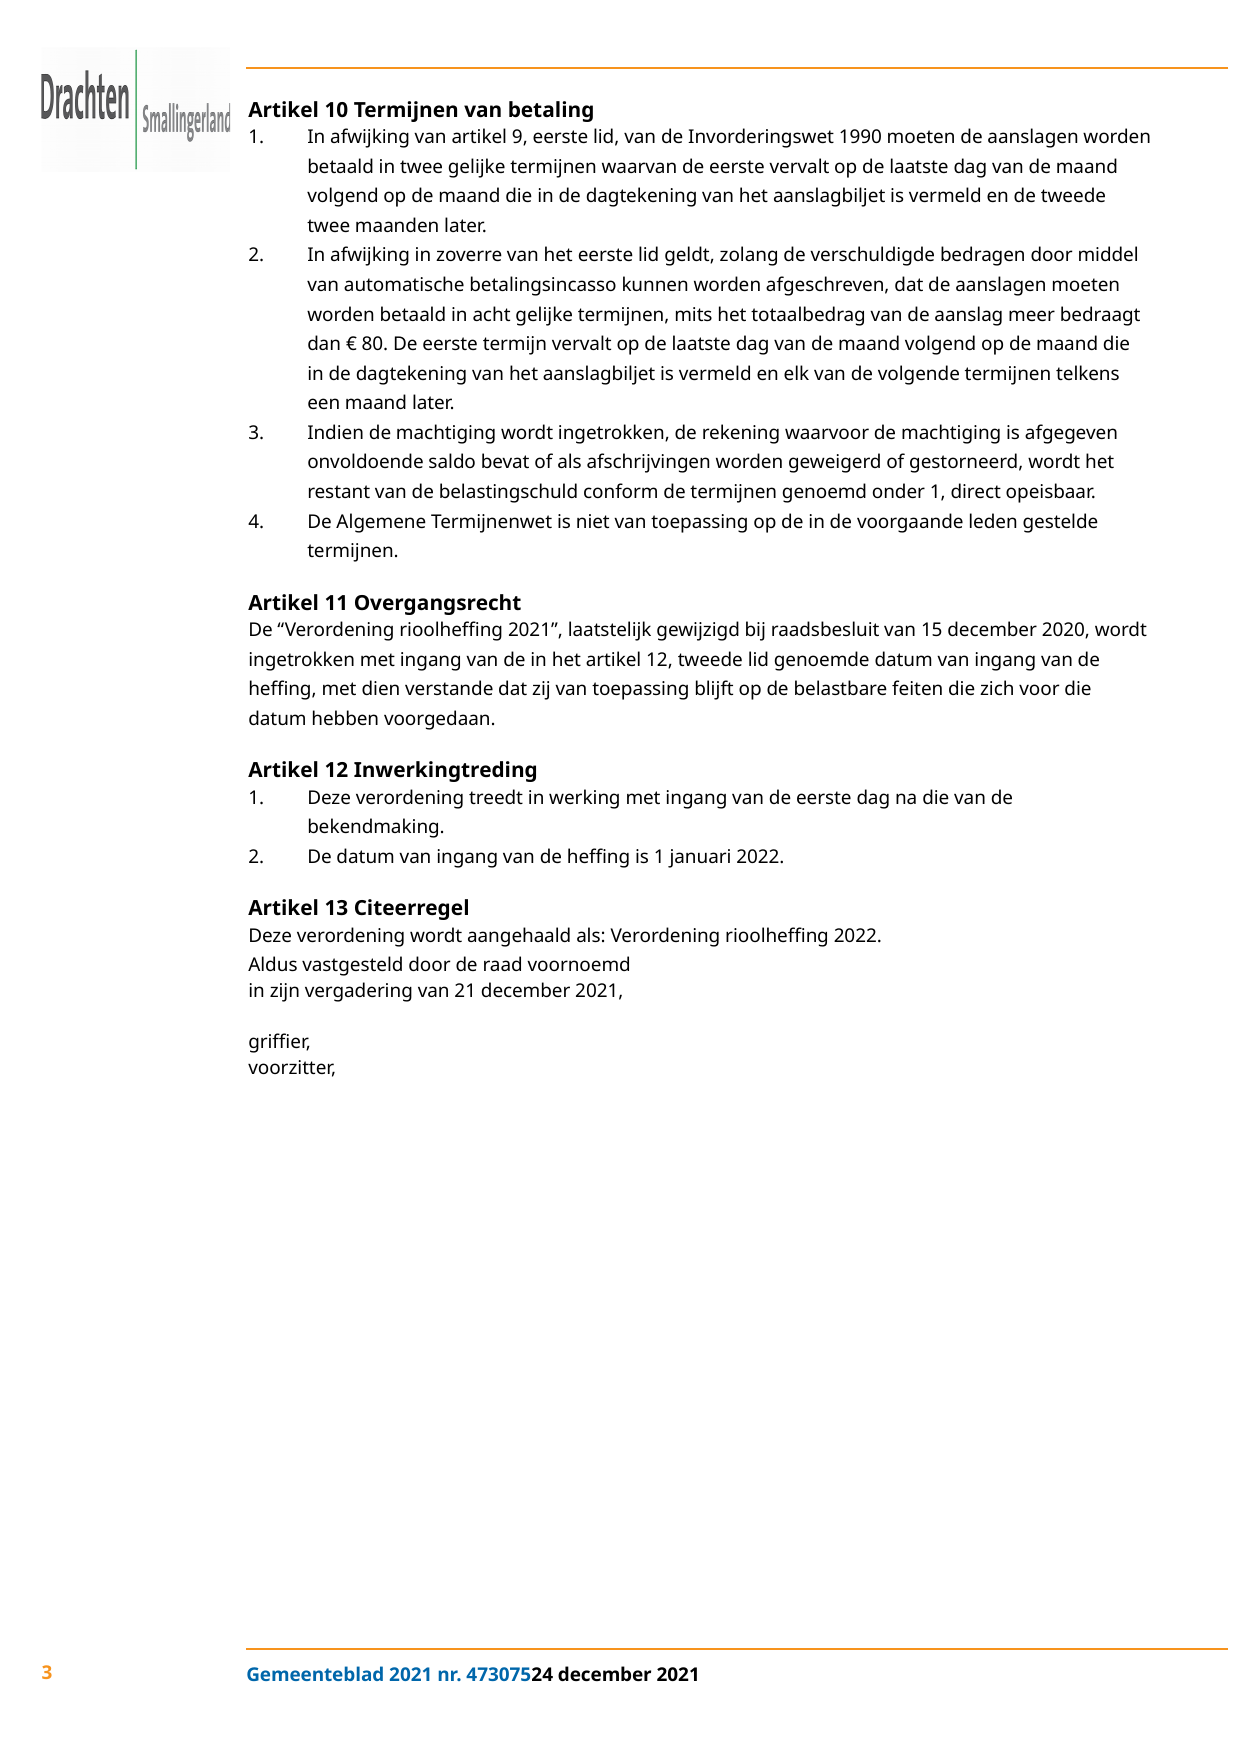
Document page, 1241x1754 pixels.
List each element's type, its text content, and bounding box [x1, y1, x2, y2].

text Artikel 10 Termijnen van betaling [248, 95, 1152, 123]
text Deze verordening wordt aangehaald als: Verordening rioolheffing 2022. [248, 922, 1152, 948]
text griffier, [248, 1029, 1152, 1054]
text voorzitter, [248, 1054, 1152, 1080]
list Deze verordening treedt in werking met ingang van de eerste dag na die van de bekendmaking. [248, 784, 1152, 839]
text De “Verordening rioolheffing 2021”, laatstelijk gewijzigd bij raadsbesluit van 15 december 2020, wordt ingetrokken met ingang van de in het artikel 12, tweede lid genoemde datum van ingang van de heffing, met dien verstande dat zij van toepassing blijft op de belastbare feiten die zich voor die datum hebben voorgedaan. [248, 616, 1152, 731]
picture [41, 47, 231, 172]
text Aldus vastgesteld door de raad voornoemd [248, 951, 1152, 977]
list In afwijking in zoverre van het eerste lid geldt, zolang de verschuldigde bedragen door middel van automatische betalingsincasso kunnen worden afgeschreven, dat de aanslagen moeten worden betaald in acht gelijke termijnen, mits het totaalbedrag van de aanslag meer bedraagt dan € 80. De eerste termijn vervalt op de laatste dag van de maand volgend op de maand die in de dagtekening van het aanslagbiljet is vermeld en elk van de volgende termijnen telkens een maand later. [248, 242, 1152, 415]
text Artikel 13 Citeerregel [248, 893, 1152, 922]
text in zijn vergadering van 21 december 2021, [248, 977, 1152, 1003]
text Artikel 11 Overgangsrecht [248, 588, 1152, 616]
list Indien de machtiging wordt ingetrokken, de rekening waarvoor de machtiging is afgegeven onvoldoende saldo bevat of als afschrijvingen worden geweigerd of gestorneerd, wordt het restant van de belastingschuld conform de termijnen genoemd onder 1, direct opeisbaar. [248, 419, 1152, 504]
list De datum van ingang van de heffing is 1 januari 2022. [248, 843, 1152, 869]
list De Algemene Termijnenwet is niet van toepassing op de in de voorgaande leden gestelde termijnen. [248, 508, 1152, 563]
list In afwijking van artikel 9, eerste lid, van de Invorderingswet 1990 moeten de aanslagen worden betaald in twee gelijke termijnen waarvan de eerste vervalt op de laatste dag van de maand volgend op de maand die in de dagtekening van het aanslagbiljet is vermeld en de tweede twee maanden later. [248, 123, 1152, 238]
text Artikel 12 Inwerkingtreding [248, 755, 1152, 784]
